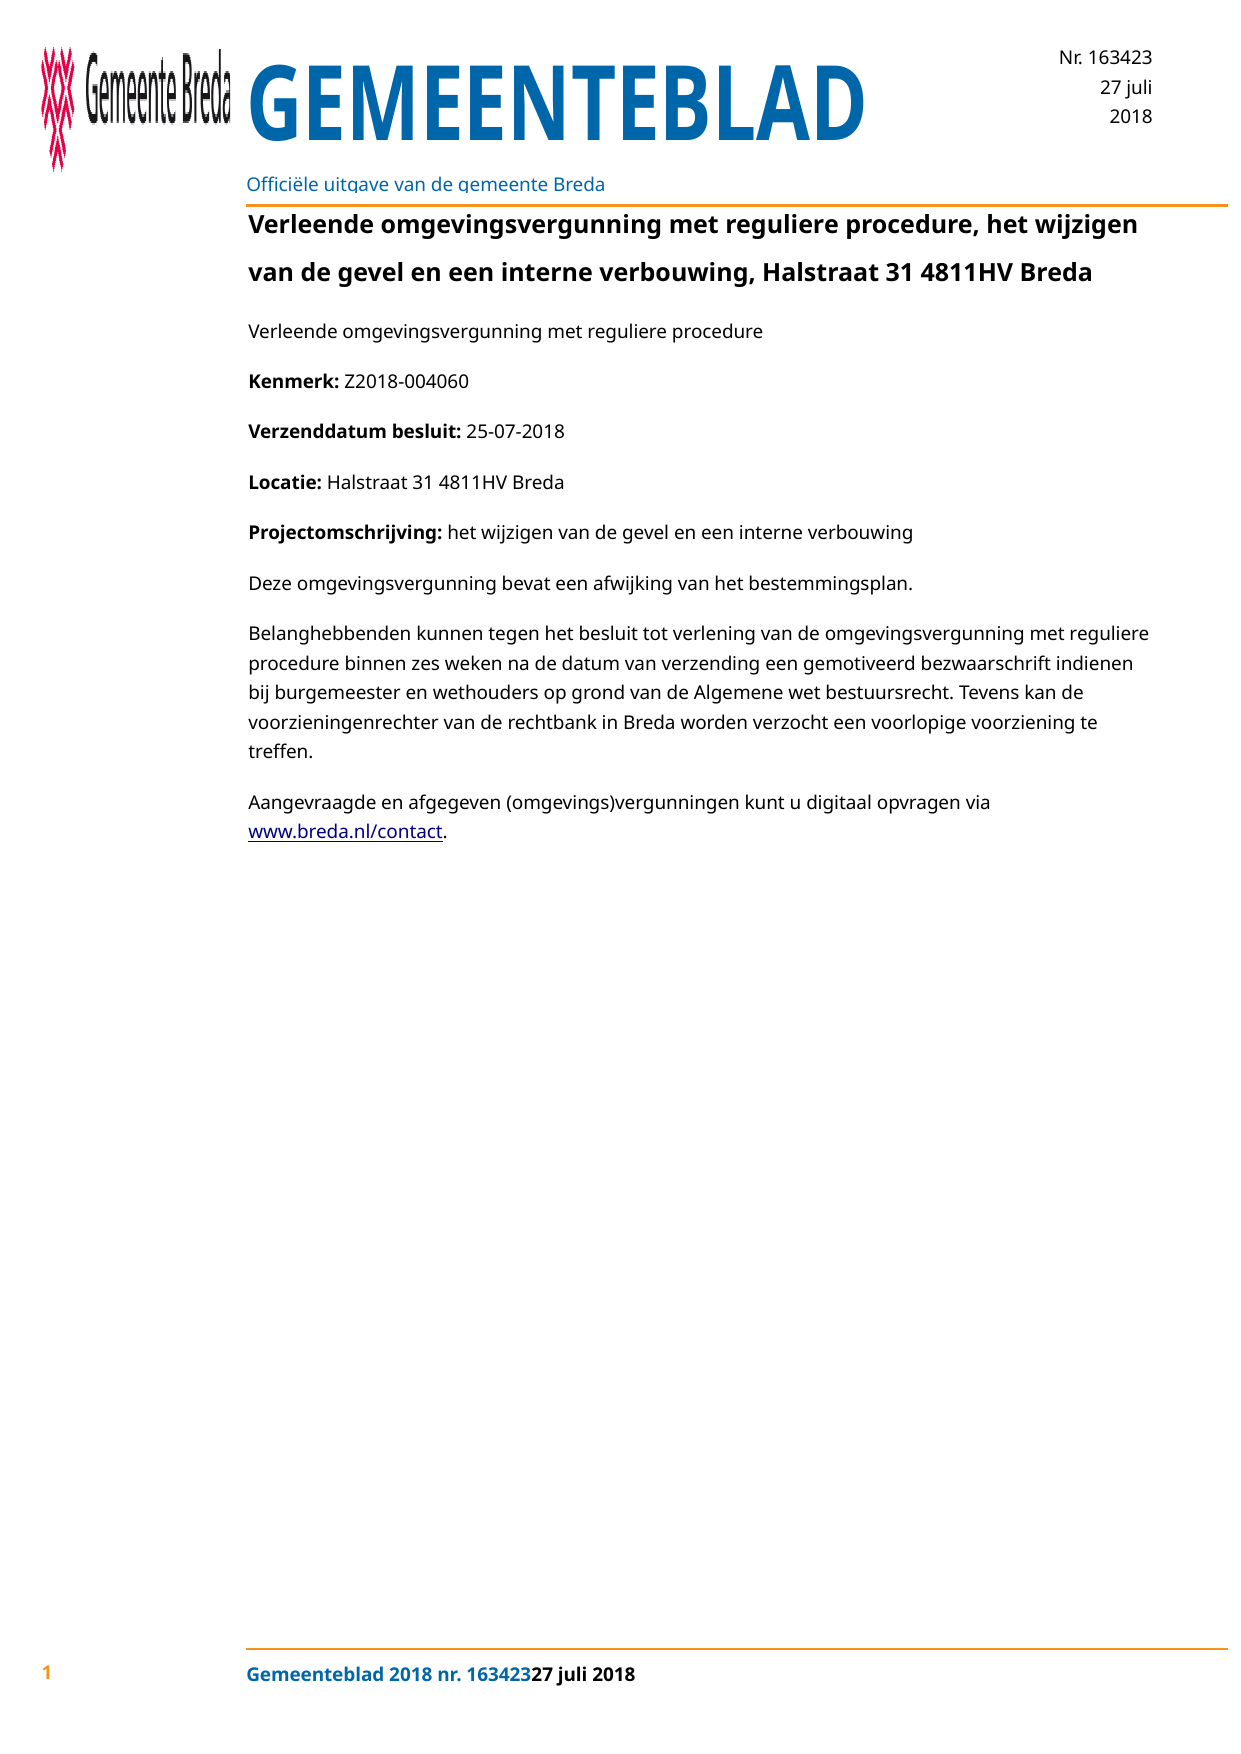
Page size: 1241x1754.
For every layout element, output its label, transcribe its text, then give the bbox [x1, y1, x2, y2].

text Locatie: Halstraat 31 4811HV Breda [248, 469, 1152, 495]
text Verleende omgevingsvergunning met reguliere procedure, het wijzigen van de gevel en een interne verbouwing, Halstraat 31 4811HV Breda [248, 207, 1152, 288]
text Belanghebbenden kunnen tegen het besluit tot verlening van de omgevingsvergunning met reguliere procedure binnen zes weken na de datum van verzending een gemotiveerd bezwaarschrift indienen bij burgemeester en wethouders op grond van de Algemene wet bestuursrecht. Tevens kan de voorzieningenrechter van de rechtbank in Breda worden verzocht een voorlopige voorziening te treffen. [248, 620, 1152, 764]
text Verleende omgevingsvergunning met reguliere procedure [248, 318, 1152, 344]
text Verzenddatum besluit: 25-07-2018 [248, 419, 1152, 444]
picture [41, 47, 231, 172]
text Aangevraagde en afgegeven (omgevings)vergunningen kunt u digitaal opvragen via www.breda.nl/contact. [248, 789, 1152, 844]
text Projectomschrijving: het wijzigen van de gevel en een interne verbouwing [248, 519, 1152, 545]
text Deze omgevingsvergunning bevat een afwijking van het bestemmingsplan. [248, 570, 1152, 596]
text Kenmerk: Z2018-004060 [248, 368, 1152, 394]
